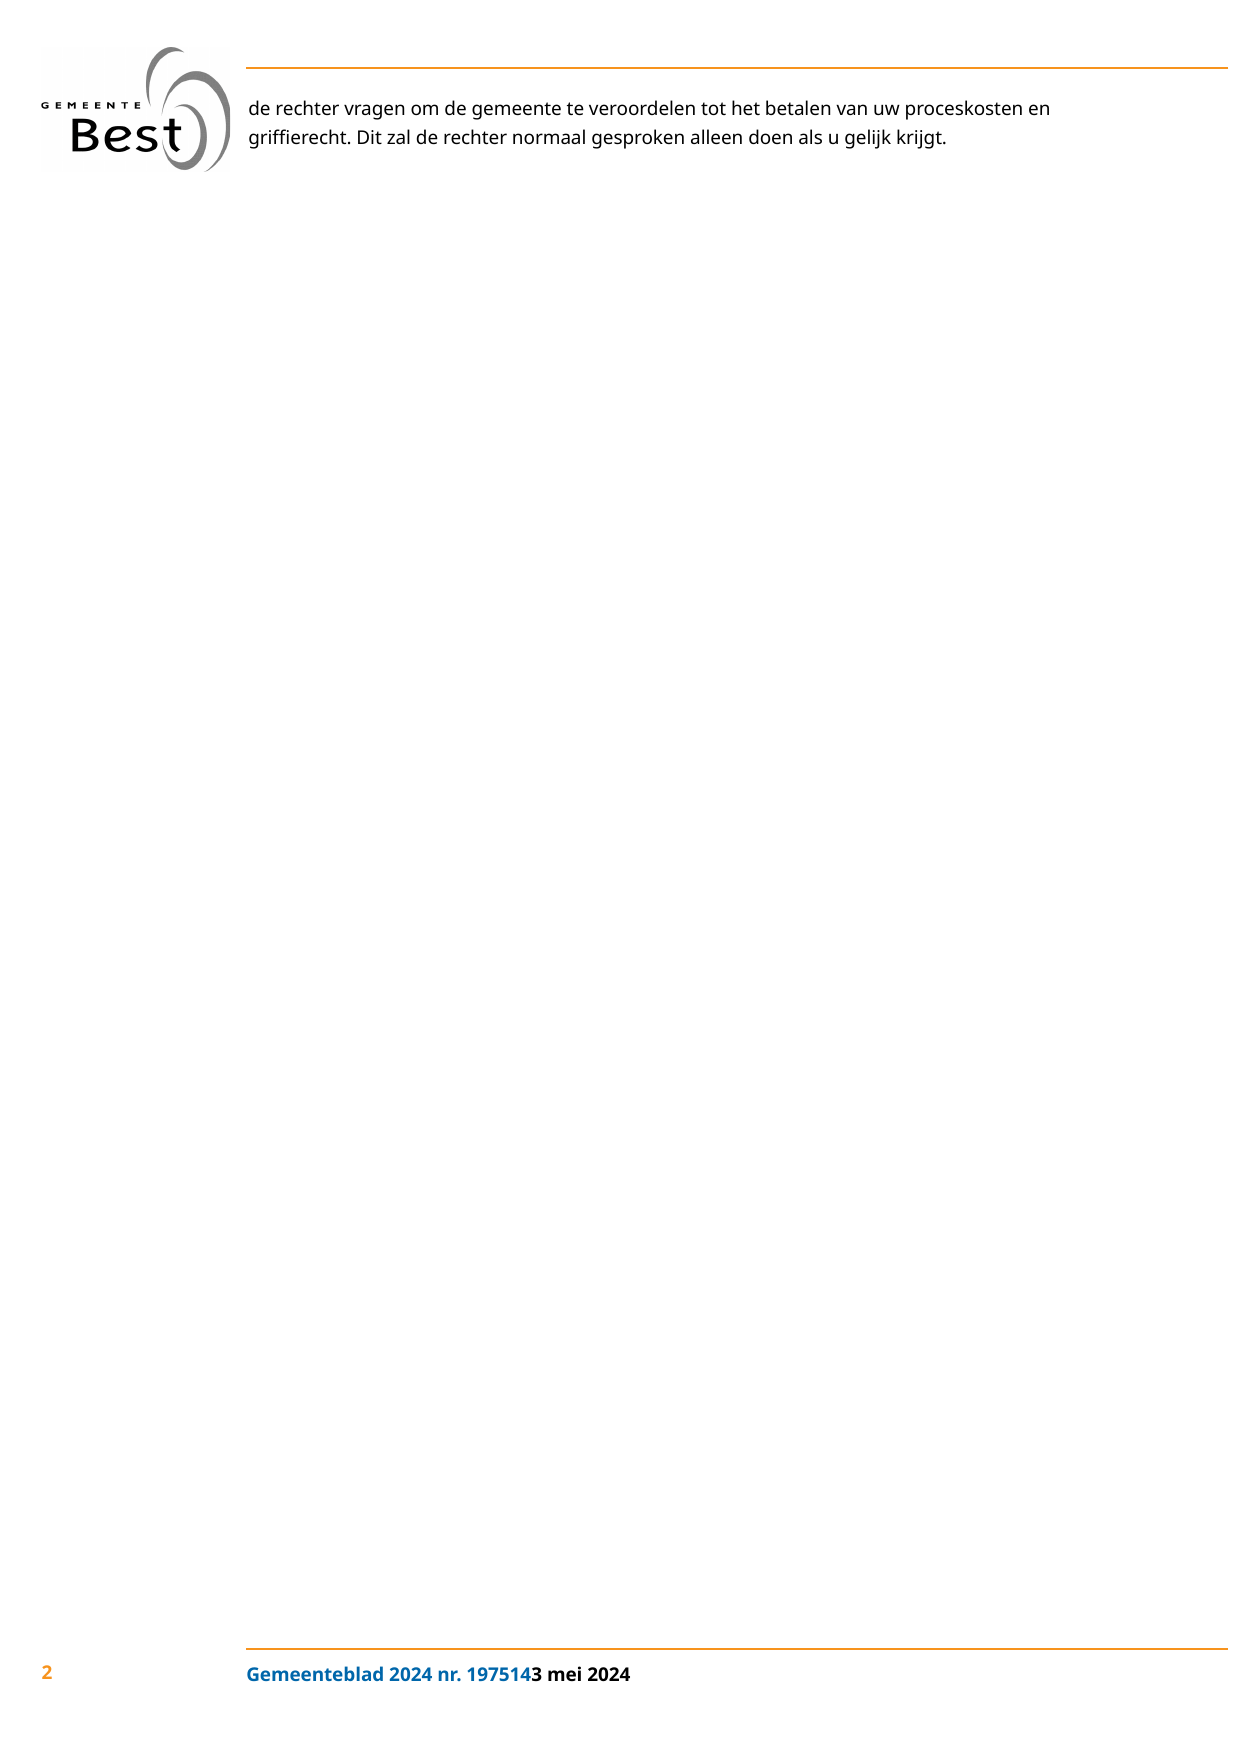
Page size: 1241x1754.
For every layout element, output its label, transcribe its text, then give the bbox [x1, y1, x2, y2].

picture [41, 47, 231, 172]
text de rechter vragen om de gemeente te veroordelen tot het betalen van uw proceskosten en griffierecht. Dit zal de rechter normaal gesproken alleen doen als u gelijk krijgt. [248, 95, 1152, 150]
